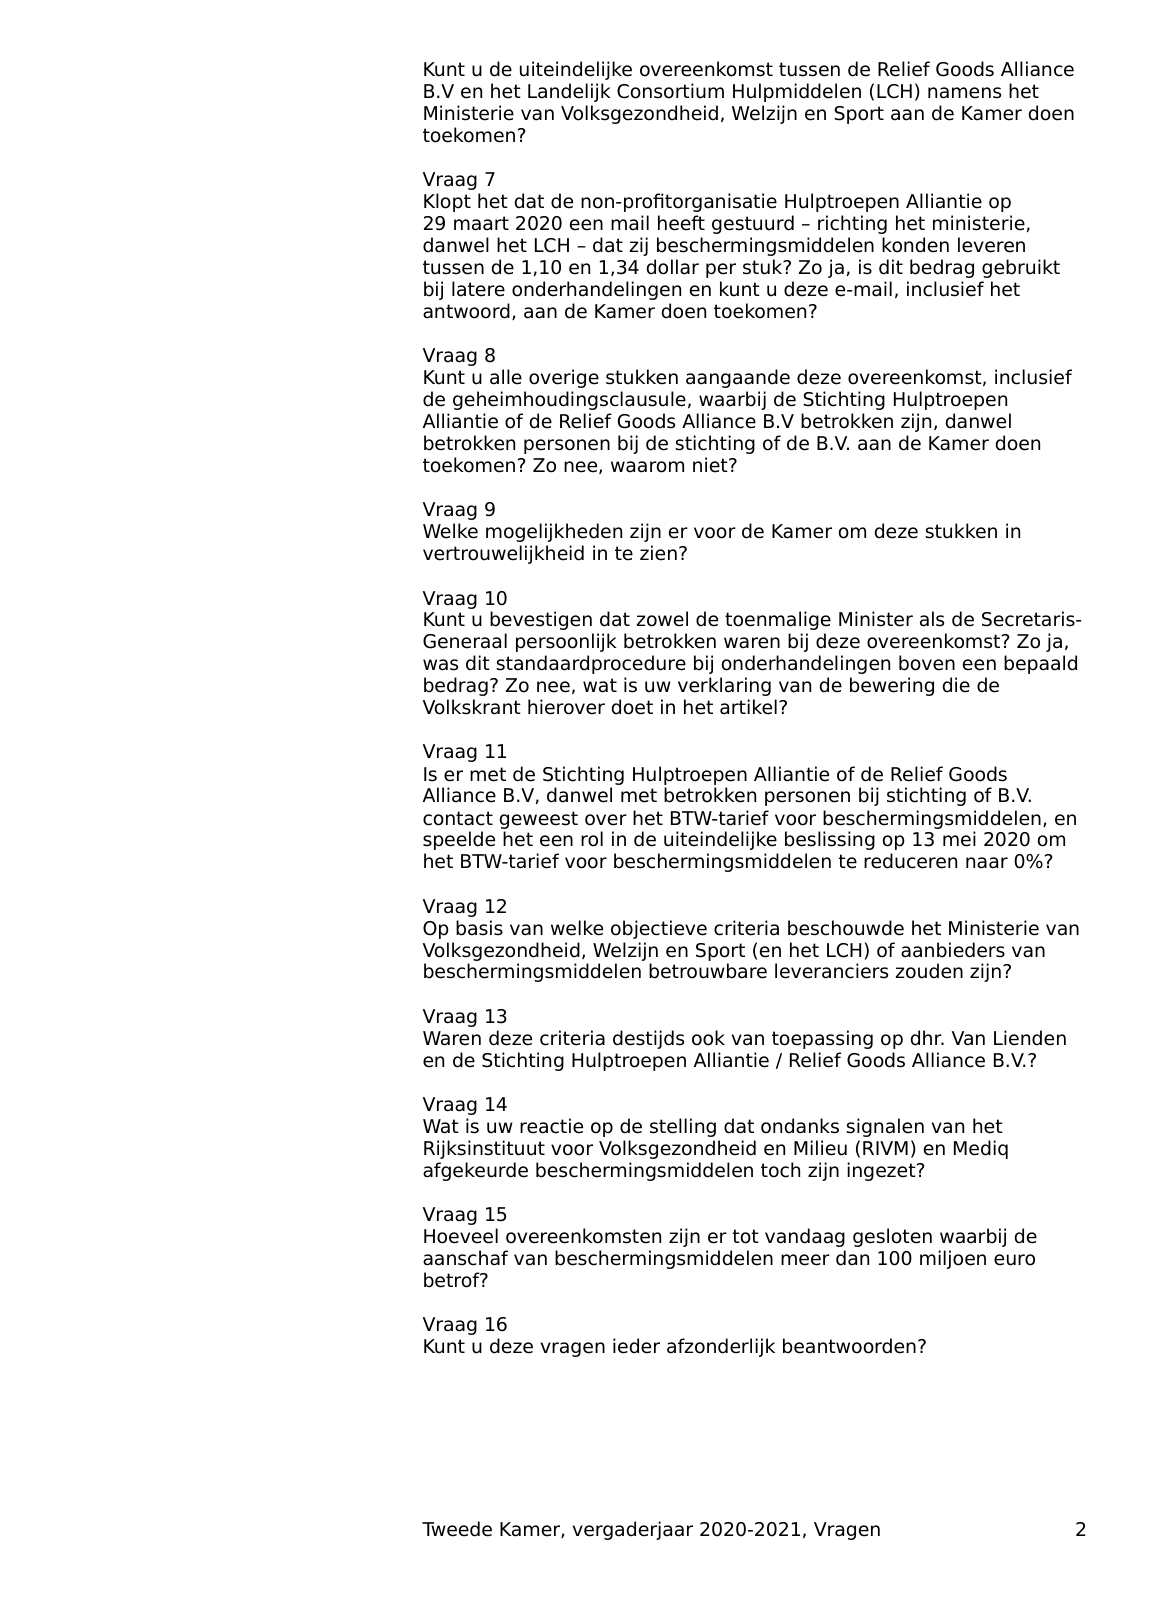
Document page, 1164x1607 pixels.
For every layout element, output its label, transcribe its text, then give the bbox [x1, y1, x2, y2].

text Kunt u bevestigen dat zowel de toenmalige Minister als de Secretaris-Generaal persoonlijk betrokken waren bij deze overeenkomst? Zo ja, was dit standaardprocedure bij onderhandelingen boven een bepaald bedrag? Zo nee, wat is uw verklaring van de bewering die de Volkskrant hierover doet in het artikel? [422, 609, 1087, 719]
text Op basis van welke objectieve criteria beschouwde het Ministerie van Volksgezondheid, Welzijn en Sport (en het LCH) of aanbieders van beschermingsmiddelen betrouwbare leveranciers zouden zijn? [422, 917, 1087, 983]
text Kunt u deze vragen ieder afzonderlijk beantwoorden? [422, 1336, 1087, 1358]
text Vraag 16 [422, 1314, 1087, 1336]
text Vraag 13 [422, 1006, 1087, 1028]
text Vraag 8 [422, 345, 1087, 367]
text Vraag 9 [422, 499, 1087, 521]
text Welke mogelijkheden zijn er voor de Kamer om deze stukken in vertrouwelijkheid in te zien? [422, 521, 1087, 565]
text Kunt u de uiteindelijke overeenkomst tussen de Relief Goods Alliance B.V en het Landelijk Consortium Hulpmiddelen (LCH) namens het Ministerie van Volksgezondheid, Welzijn en Sport aan de Kamer doen toekomen? [422, 59, 1087, 147]
text Vraag 11 [422, 741, 1087, 763]
text Kunt u alle overige stukken aangaande deze overeenkomst, inclusief de geheimhoudingsclausule, waarbij de Stichting Hulptroepen Alliantie of de Relief Goods Alliance B.V betrokken zijn, danwel betrokken personen bij de stichting of de B.V. aan de Kamer doen toekomen? Zo nee, waarom niet? [422, 367, 1087, 477]
text Is er met de Stichting Hulptroepen Alliantie of de Relief Goods Alliance B.V, danwel met betrokken personen bij stichting of B.V. contact geweest over het BTW-tarief voor beschermingsmiddelen, en speelde het een rol in de uiteindelijke beslissing op 13 mei 2020 om het BTW-tarief voor beschermingsmiddelen te reduceren naar 0%? [422, 763, 1087, 873]
text Hoeveel overeenkomsten zijn er tot vandaag gesloten waarbij de aanschaf van beschermingsmiddelen meer dan 100 miljoen euro betrof? [422, 1226, 1087, 1292]
text Klopt het dat de non-profitorganisatie Hulptroepen Alliantie op 29 maart 2020 een mail heeft gestuurd – richting het ministerie, danwel het LCH – dat zij beschermingsmiddelen konden leveren tussen de 1,10 en 1,34 dollar per stuk? Zo ja, is dit bedrag gebruikt bij latere onderhandelingen en kunt u deze e-mail, inclusief het antwoord, aan de Kamer doen toekomen? [422, 191, 1087, 323]
text Vraag 14 [422, 1094, 1087, 1116]
text Vraag 12 [422, 896, 1087, 917]
text Wat is uw reactie op de stelling dat ondanks signalen van het Rijksinstituut voor Volksgezondheid en Milieu (RIVM) en Mediq afgekeurde beschermingsmiddelen toch zijn ingezet? [422, 1116, 1087, 1182]
text Vraag 15 [422, 1204, 1087, 1226]
text Vraag 10 [422, 587, 1087, 609]
text Waren deze criteria destijds ook van toepassing op dhr. Van Lienden en de Stichting Hulptroepen Alliantie / Relief Goods Alliance B.V.? [422, 1028, 1087, 1072]
text Vraag 7 [422, 169, 1087, 191]
